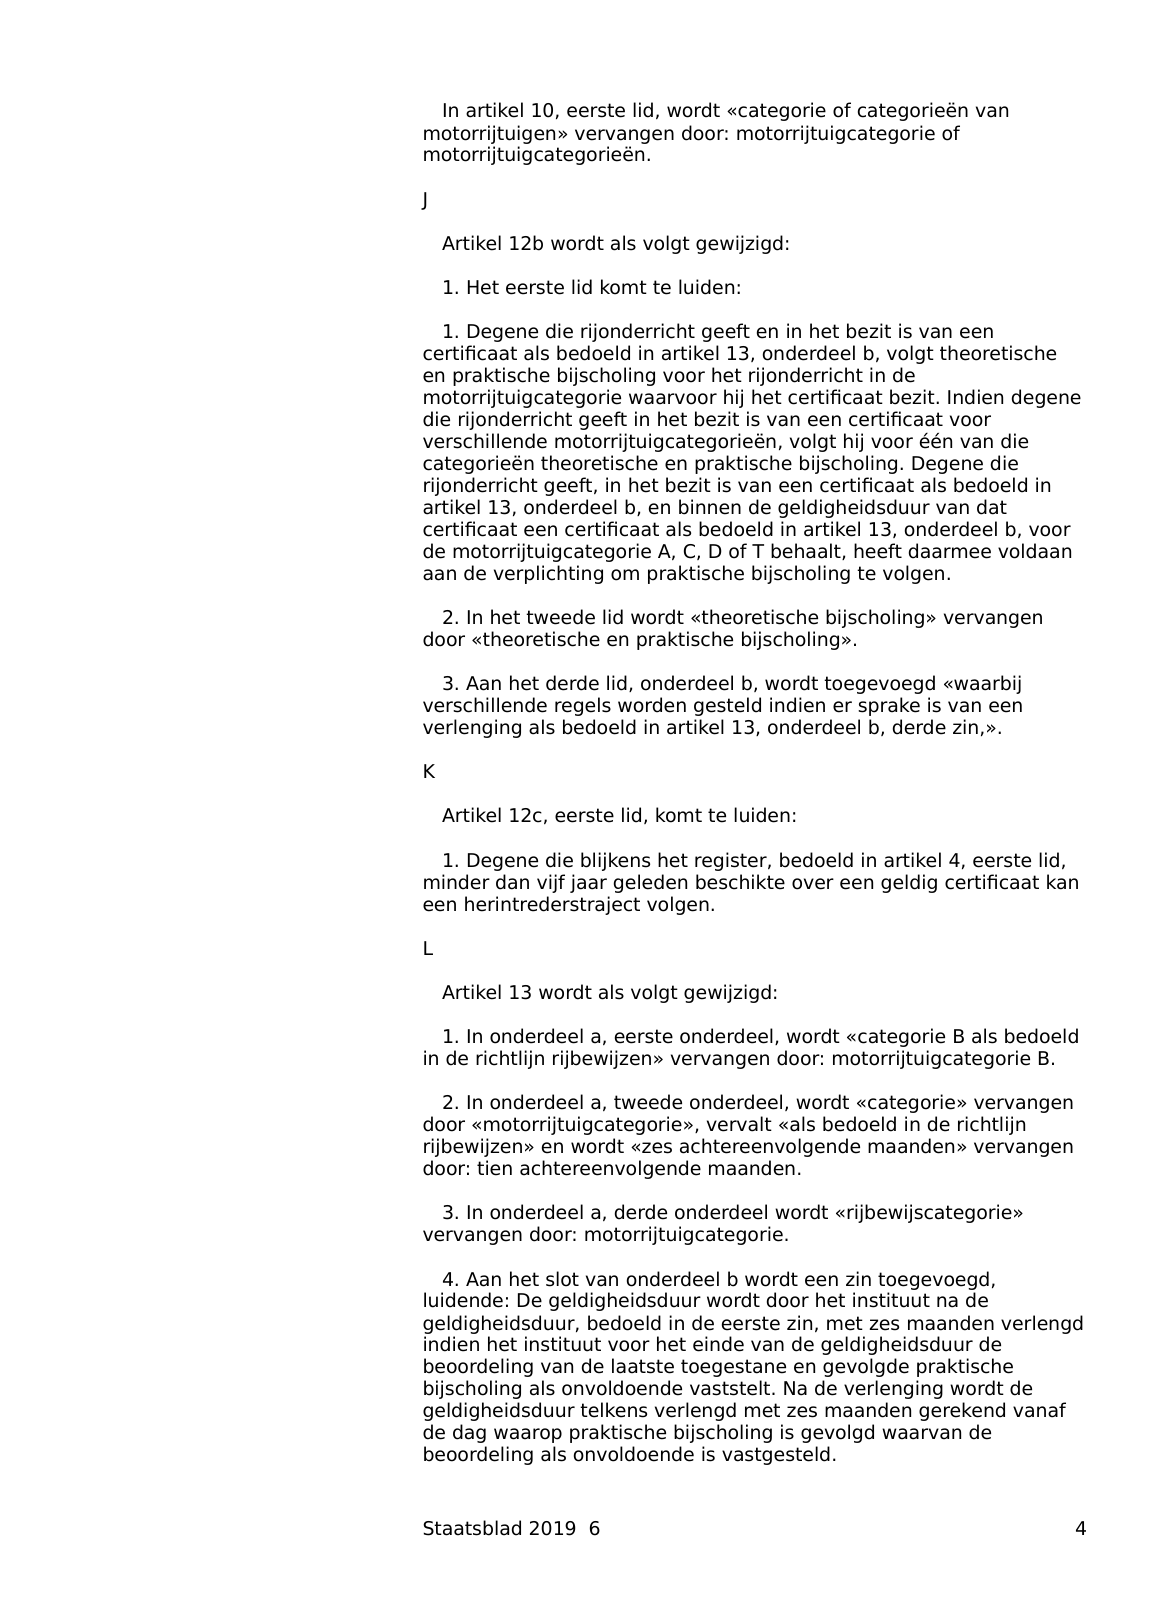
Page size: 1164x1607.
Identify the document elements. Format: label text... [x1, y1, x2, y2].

text 3. In onderdeel a, derde onderdeel wordt «rijbewijscategorie» vervangen door: motorrijtuigcategorie. [422, 1202, 1087, 1246]
text 1. Degene die blijkens het register, bedoeld in artikel 4, eerste lid, minder dan vijf jaar geleden beschikte over een geldig certificaat kan een herintrederstraject volgen. [422, 849, 1087, 916]
text 1. Degene die rijonderricht geeft en in het bezit is van een certificaat als bedoeld in artikel 13, onderdeel b, volgt theoretische en praktische bijscholing voor het rijonderricht in de motorrijtuigcategorie waarvoor hij het certificaat bezit. Indien degene die rijonderricht geeft in het bezit is van een certificaat voor verschillende motorrijtuigcategorieën, volgt hij voor één van die categorieën theoretische en praktische bijscholing. Degene die rijonderricht geeft, in het bezit is van een certificaat als bedoeld in artikel 13, onderdeel b, en binnen de geldigheidsduur van dat certificaat een certificaat als bedoeld in artikel 13, onderdeel b, voor de motorrijtuigcategorie A, C, D of T behaalt, heeft daarmee voldaan aan de verplichting om praktische bijscholing te volgen. [422, 321, 1087, 585]
text 3. Aan het derde lid, onderdeel b, wordt toegevoegd «waarbij verschillende regels worden gesteld indien er sprake is van een verlenging als bedoeld in artikel 13, onderdeel b, derde zin,». [422, 673, 1087, 739]
text J [422, 188, 1087, 211]
text K [422, 761, 1087, 783]
text 1. Het eerste lid komt te luiden: [422, 277, 1087, 299]
text In artikel 10, eerste lid, wordt «categorie of categorieën van motorrijtuigen» vervangen door: motorrijtuigcategorie of motorrijtuigcategorieën. [422, 100, 1087, 166]
text Artikel 12b wordt als volgt gewijzigd: [422, 233, 1087, 255]
text 2. In het tweede lid wordt «theoretische bijscholing» vervangen door «theoretische en praktische bijscholing». [422, 607, 1087, 651]
text 1. In onderdeel a, eerste onderdeel, wordt «categorie B als bedoeld in de richtlijn rijbewijzen» vervangen door: motorrijtuigcategorie B. [422, 1026, 1087, 1070]
text 2. In onderdeel a, tweede onderdeel, wordt «categorie» vervangen door «motorrijtuigcategorie», vervalt «als bedoeld in de richtlijn rijbewijzen» en wordt «zes achtereenvolgende maanden» vervangen door: tien achtereenvolgende maanden. [422, 1092, 1087, 1180]
text Artikel 13 wordt als volgt gewijzigd: [422, 982, 1087, 1004]
text Artikel 12c, eerste lid, komt te luiden: [422, 805, 1087, 827]
text L [422, 938, 1087, 960]
text 4. Aan het slot van onderdeel b wordt een zin toegevoegd, luidende: De geldigheidsduur wordt door het instituut na de geldigheidsduur, bedoeld in de eerste zin, met zes maanden verlengd indien het instituut voor het einde van de geldigheidsduur de beoordeling van de laatste toegestane en gevolgde praktische bijscholing als onvoldoende vaststelt. Na de verlenging wordt de geldigheidsduur telkens verlengd met zes maanden gerekend vanaf de dag waarop praktische bijscholing is gevolgd waarvan de beoordeling als onvoldoende is vastgesteld. [422, 1268, 1087, 1466]
